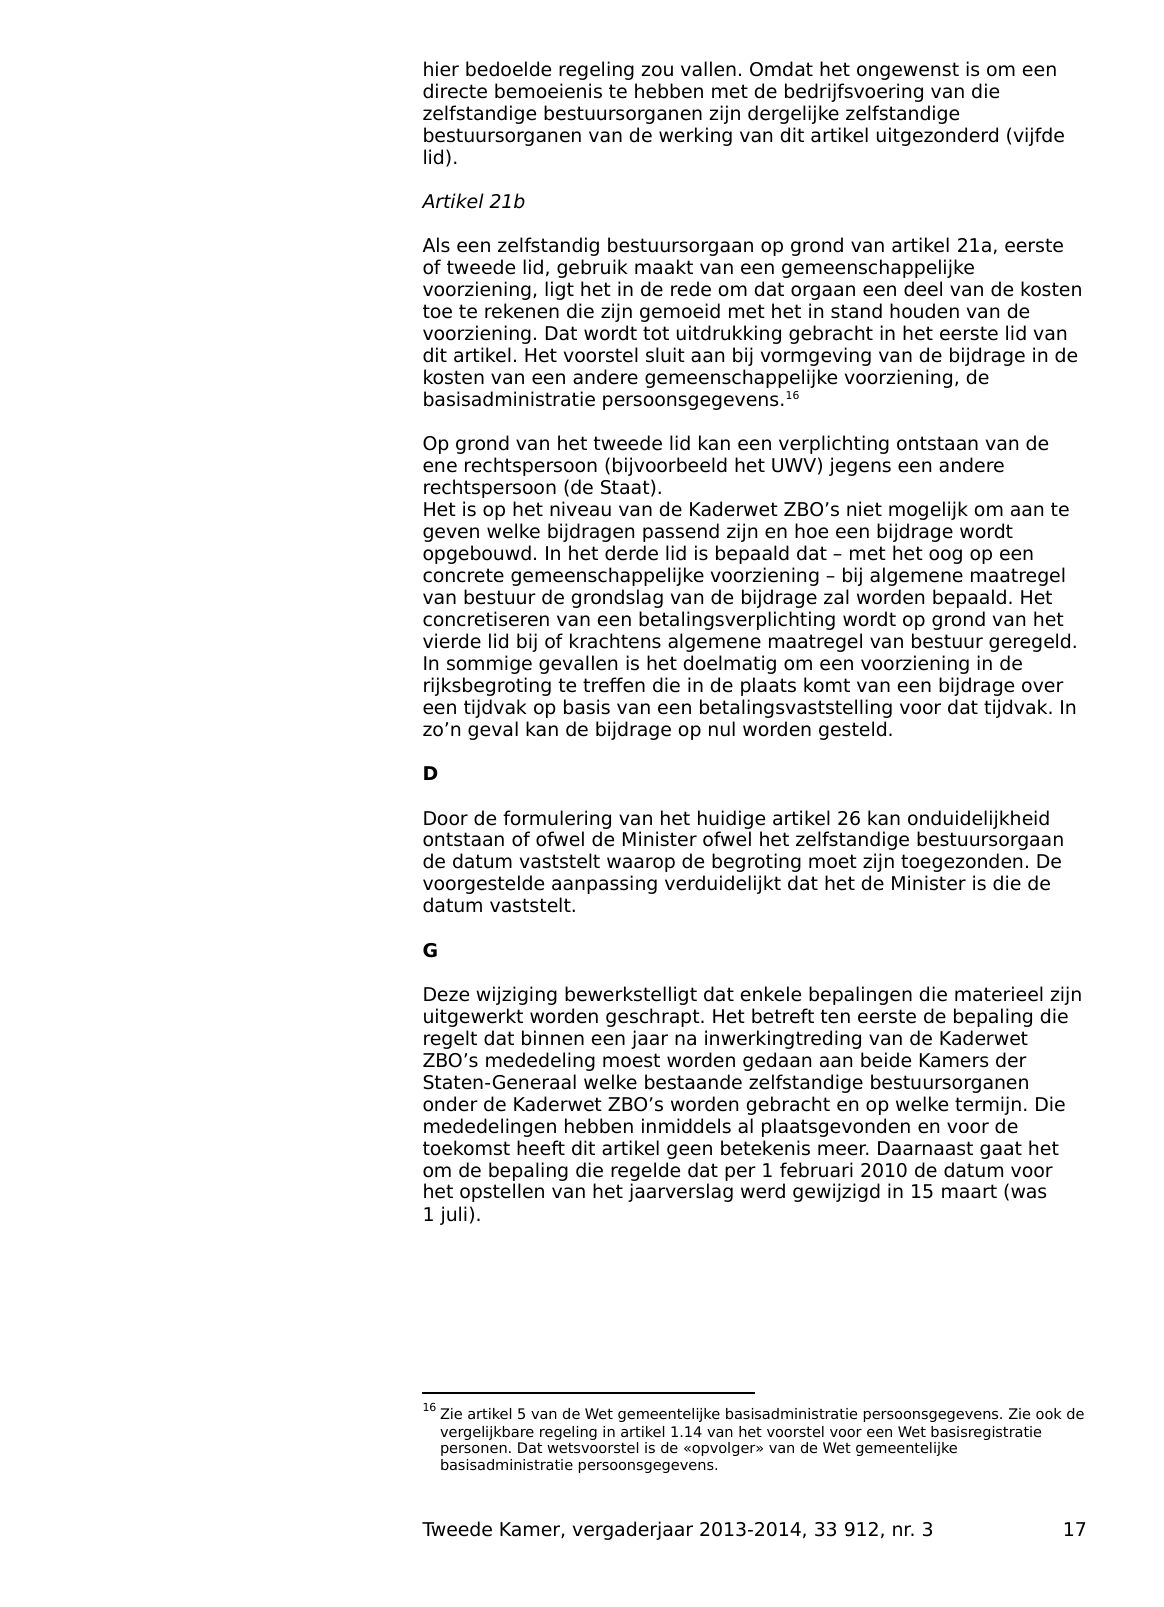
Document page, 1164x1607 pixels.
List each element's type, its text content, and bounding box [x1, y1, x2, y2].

text Zie artikel 5 van de Wet gemeentelijke basisadministratie persoonsgegevens. Zie ook de vergelijkbare regeling in artikel 1.14 van het voorstel voor een Wet basisregistratie personen. Dat wetsvoorstel is de «opvolger» van de Wet gemeentelijke basisadministratie persoonsgegevens. [422, 1402, 1087, 1474]
subtitle D [422, 763, 1087, 785]
text Op grond van het tweede lid kan een verplichting ontstaan van de ene rechtspersoon (bijvoorbeeld het UWV) jegens een andere rechtspersoon (de Staat). [422, 433, 1087, 499]
subtitle Artikel 21b [422, 191, 1087, 213]
text hier bedoelde regeling zou vallen. Omdat het ongewenst is om een directe bemoeienis te hebben met de bedrijfsvoering van die zelfstandige bestuursorganen zijn dergelijke zelfstandige bestuursorganen van de werking van dit artikel uitgezonderd (vijfde lid). [422, 59, 1087, 169]
text Door de formulering van het huidige artikel 26 kan onduidelijkheid ontstaan of ofwel de Minister ofwel het zelfstandige bestuursorgaan de datum vaststelt waarop de begroting moet zijn toegezonden. De voorgestelde aanpassing verduidelijkt dat het de Minister is die de datum vaststelt. [422, 807, 1087, 917]
text Het is op het niveau van de Kaderwet ZBO’s niet mogelijk om aan te geven welke bijdragen passend zijn en hoe een bijdrage wordt opgebouwd. In het derde lid is bepaald dat – met het oog op een concrete gemeenschappelijke voorziening – bij algemene maatregel van bestuur de grondslag van de bijdrage zal worden bepaald. Het concretiseren van een betalingsverplichting wordt op grond van het vierde lid bij of krachtens algemene maatregel van bestuur geregeld. In sommige gevallen is het doelmatig om een voorziening in de rijksbegroting te treffen die in de plaats komt van een bijdrage over een tijdvak op basis van een betalingsvaststelling voor dat tijdvak. In zo’n geval kan de bijdrage op nul worden gesteld. [422, 499, 1087, 741]
subtitle G [422, 939, 1087, 961]
text Als een zelfstandig bestuursorgaan op grond van artikel 21a, eerste of tweede lid, gebruik maakt van een gemeenschappelijke voorziening, ligt het in de rede om dat orgaan een deel van de kosten toe te rekenen die zijn gemoeid met het in stand houden van de voorziening. Dat wordt tot uitdrukking gebracht in het eerste lid van dit artikel. Het voorstel sluit aan bij vormgeving van de bijdrage in de kosten van een andere gemeenschappelijke voorziening, de basisadministratie persoonsgegevens. [422, 235, 1087, 411]
text Deze wijziging bewerkstelligt dat enkele bepalingen die materieel zijn uitgewerkt worden geschrapt. Het betreft ten eerste de bepaling die regelt dat binnen een jaar na inwerkingtreding van de Kaderwet ZBO’s mededeling moest worden gedaan aan beide Kamers der Staten-Generaal welke bestaande zelfstandige bestuursorganen onder de Kaderwet ZBO’s worden gebracht en op welke termijn. Die mededelingen hebben inmiddels al plaatsgevonden en voor de toekomst heeft dit artikel geen betekenis meer. Daarnaast gaat het om de bepaling die regelde dat per 1 februari 2010 de datum voor het opstellen van het jaarverslag werd gewijzigd in 15 maart (was 1 juli). [422, 984, 1087, 1225]
